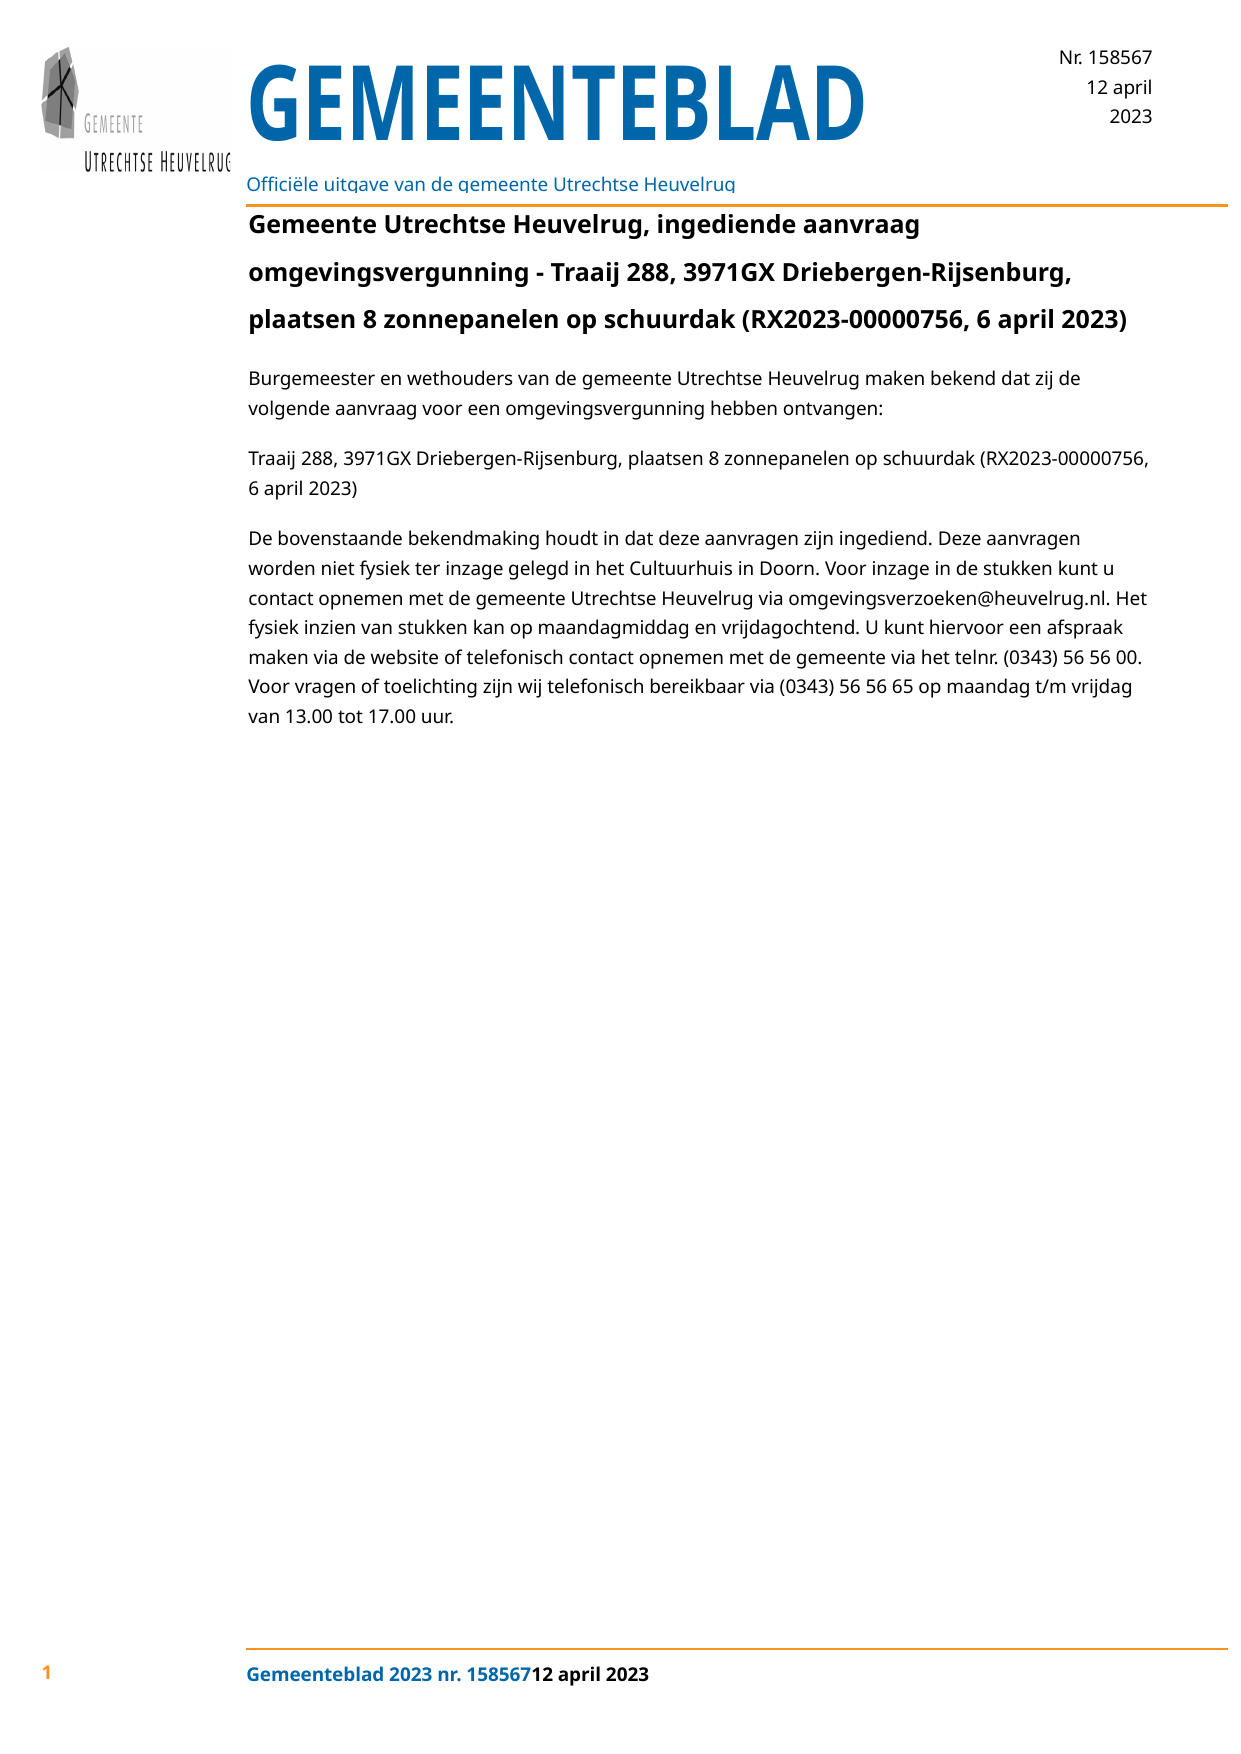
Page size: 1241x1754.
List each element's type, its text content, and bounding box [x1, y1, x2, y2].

text Gemeente Utrechtse Heuvelrug, ingediende aanvraag omgevingsvergunning - Traaij 288, 3971GX Driebergen-Rijsenburg, plaatsen 8 zonnepanelen op schuurdak (RX2023-00000756, 6 april 2023) [248, 207, 1152, 336]
text Traaij 288, 3971GX Driebergen-Rijsenburg, plaatsen 8 zonnepanelen op schuurdak (RX2023-00000756, 6 april 2023) [248, 446, 1152, 501]
text De bovenstaande bekendmaking houdt in dat deze aanvragen zijn ingediend. Deze aanvragen worden niet fysiek ter inzage gelegd in het Cultuurhuis in Doorn. Voor inzage in de stukken kunt u contact opnemen met de gemeente Utrechtse Heuvelrug via omgevingsverzoeken@heuvelrug.nl. Het fysiek inzien van stukken kan op maandagmiddag en vrijdagochtend. U kunt hiervoor een afspraak maken via de website of telefonisch contact opnemen met de gemeente via het telnr. (0343) 56 56 00. Voor vragen of toelichting zijn wij telefonisch bereikbaar via (0343) 56 56 65 op maandag t/m vrijdag van 13.00 tot 17.00 uur. [248, 526, 1152, 729]
picture [41, 47, 231, 172]
text Burgemeester en wethouders van de gemeente Utrechtse Heuvelrug maken bekend dat zij de volgende aanvraag voor een omgevingsvergunning hebben ontvangen: [248, 366, 1152, 421]
